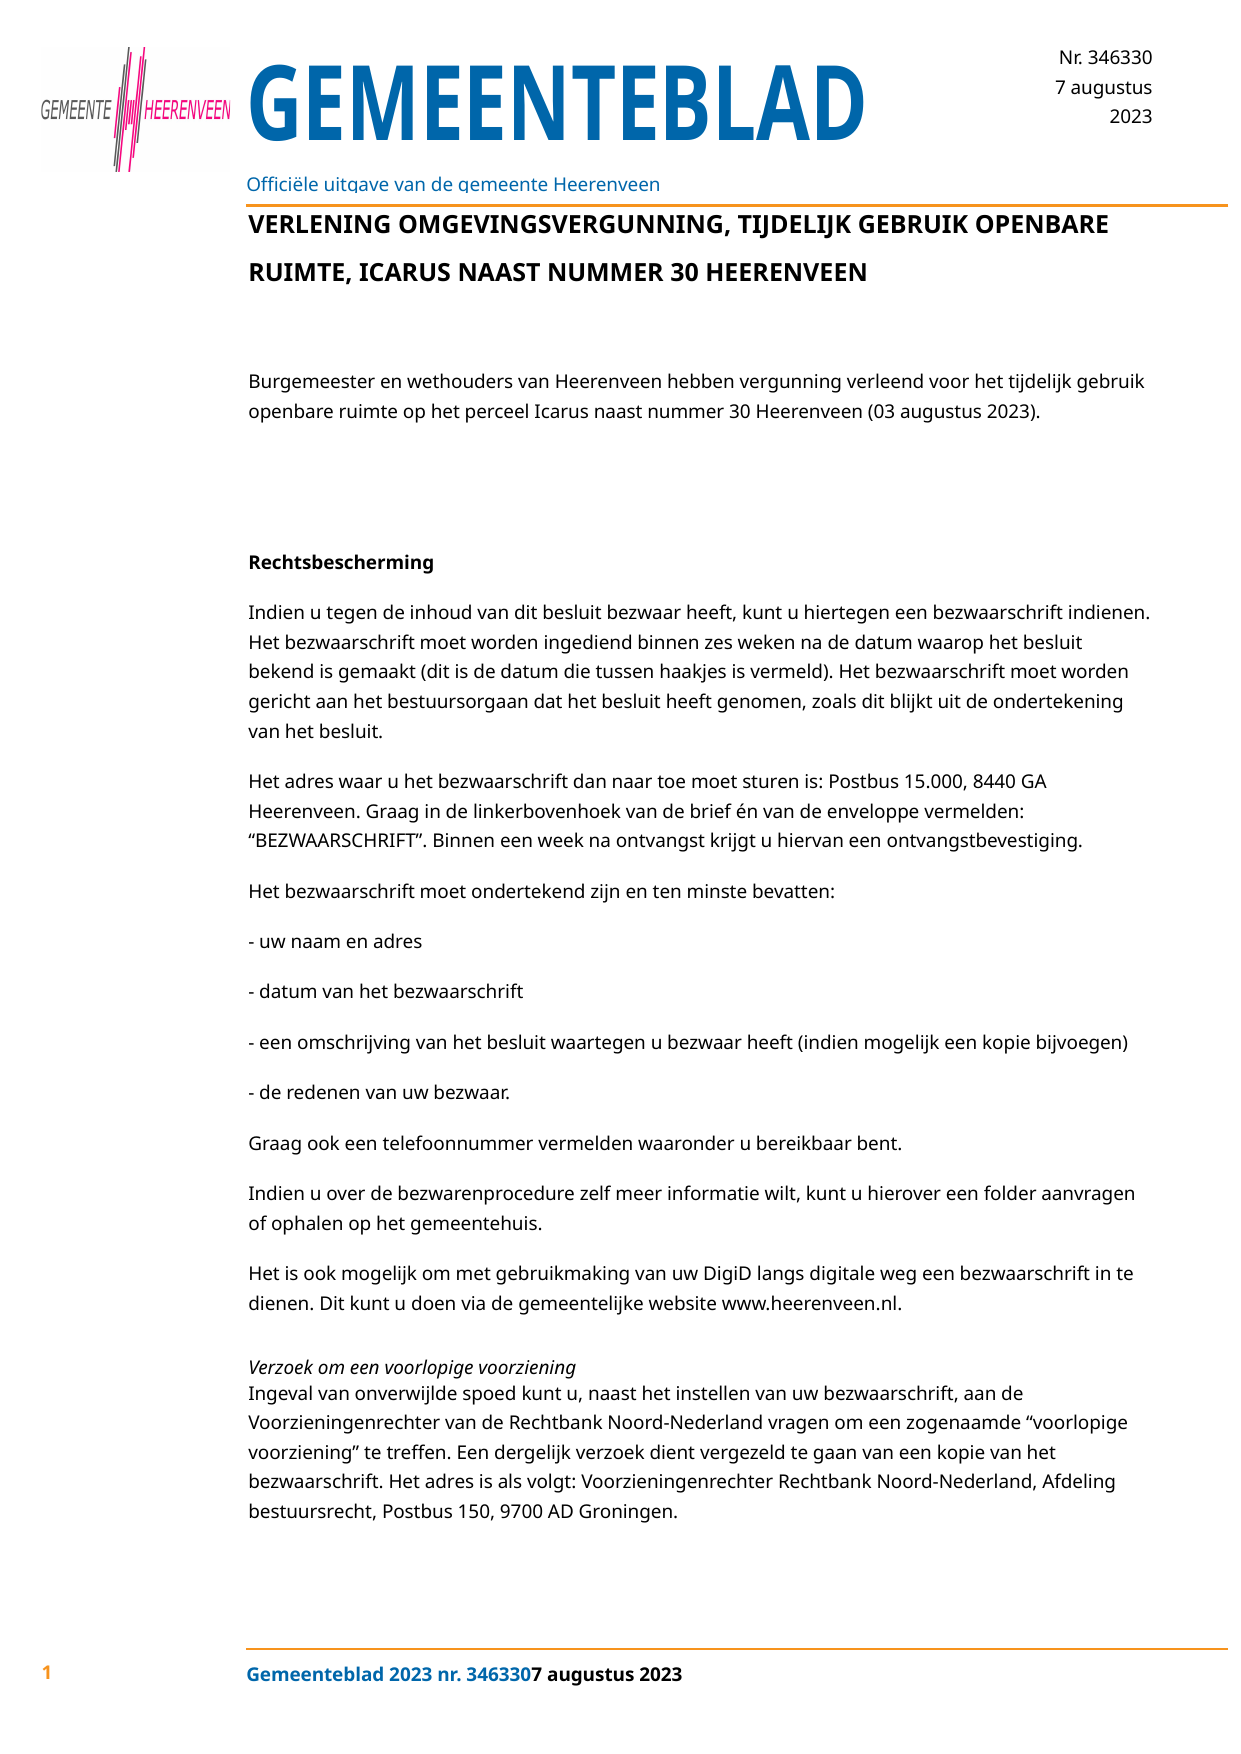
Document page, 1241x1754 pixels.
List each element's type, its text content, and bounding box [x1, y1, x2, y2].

text - uw naam en adres [248, 928, 1152, 954]
text Verzoek om een voorlopige voorziening [248, 1354, 1152, 1380]
text VERLENING OMGEVINGSVERGUNNING, TIJDELIJK GEBRUIK OPENBARE RUIMTE, ICARUS NAAST NUMMER 30 HEERENVEEN [248, 207, 1152, 288]
picture [41, 47, 231, 172]
text Rechtsbescherming [248, 549, 1152, 575]
text Graag ook een telefoonnummer vermelden waaronder u bereikbaar bent. [248, 1130, 1152, 1156]
text Het adres waar u het bezwaarschrift dan naar toe moet sturen is: Postbus 15.000, 8440 GA Heerenveen. Graag in de linkerbovenhoek van de brief én van de enveloppe vermelden: “BEZWAARSCHRIFT”. Binnen een week na ontvangst krijgt u hiervan een ontvangstbevestiging. [248, 768, 1152, 853]
text Burgemeester en wethouders van Heerenveen hebben vergunning verleend voor het tijdelijk gebruik openbare ruimte op het perceel Icarus naast nummer 30 Heerenveen (03 augustus 2023). [248, 368, 1152, 424]
text Indien u tegen de inhoud van dit besluit bezwaar heeft, kunt u hiertegen een bezwaarschrift indienen. Het bezwaarschrift moet worden ingediend binnen zes weken na de datum waarop het besluit bekend is gemaakt (dit is de datum die tussen haakjes is vermeld). Het bezwaarschrift moet worden gericht aan het bestuursorgaan dat het besluit heeft genomen, zoals dit blijkt uit de ondertekening van het besluit. [248, 599, 1152, 744]
text - datum van het bezwaarschrift [248, 979, 1152, 1004]
text Ingeval van onverwijlde spoed kunt u, naast het instellen van uw bezwaarschrift, aan de Voorzieningenrechter van de Rechtbank Noord-Nederland vragen om een zogenaamde “voorlopige voorziening” te treffen. Een dergelijk verzoek dient vergezeld te gaan van een kopie van het bezwaarschrift. Het adres is als volgt: Voorzieningenrechter Rechtbank Noord-Nederland, Afdeling bestuursrecht, Postbus 150, 9700 AD Groningen. [248, 1380, 1152, 1524]
text Indien u over de bezwarenprocedure zelf meer informatie wilt, kunt u hierover een folder aanvragen of ophalen op het gemeentehuis. [248, 1180, 1152, 1236]
text Het is ook mogelijk om met gebruikmaking van uw DigiD langs digitale weg een bezwaarschrift in te dienen. Dit kunt u doen via de gemeentelijke website www.heerenveen.nl. [248, 1260, 1152, 1316]
text Het bezwaarschrift moet ondertekend zijn en ten minste bevatten: [248, 878, 1152, 904]
text - een omschrijving van het besluit waartegen u bezwaar heeft (indien mogelijk een kopie bijvoegen) [248, 1029, 1152, 1055]
text - de redenen van uw bezwaar. [248, 1079, 1152, 1105]
